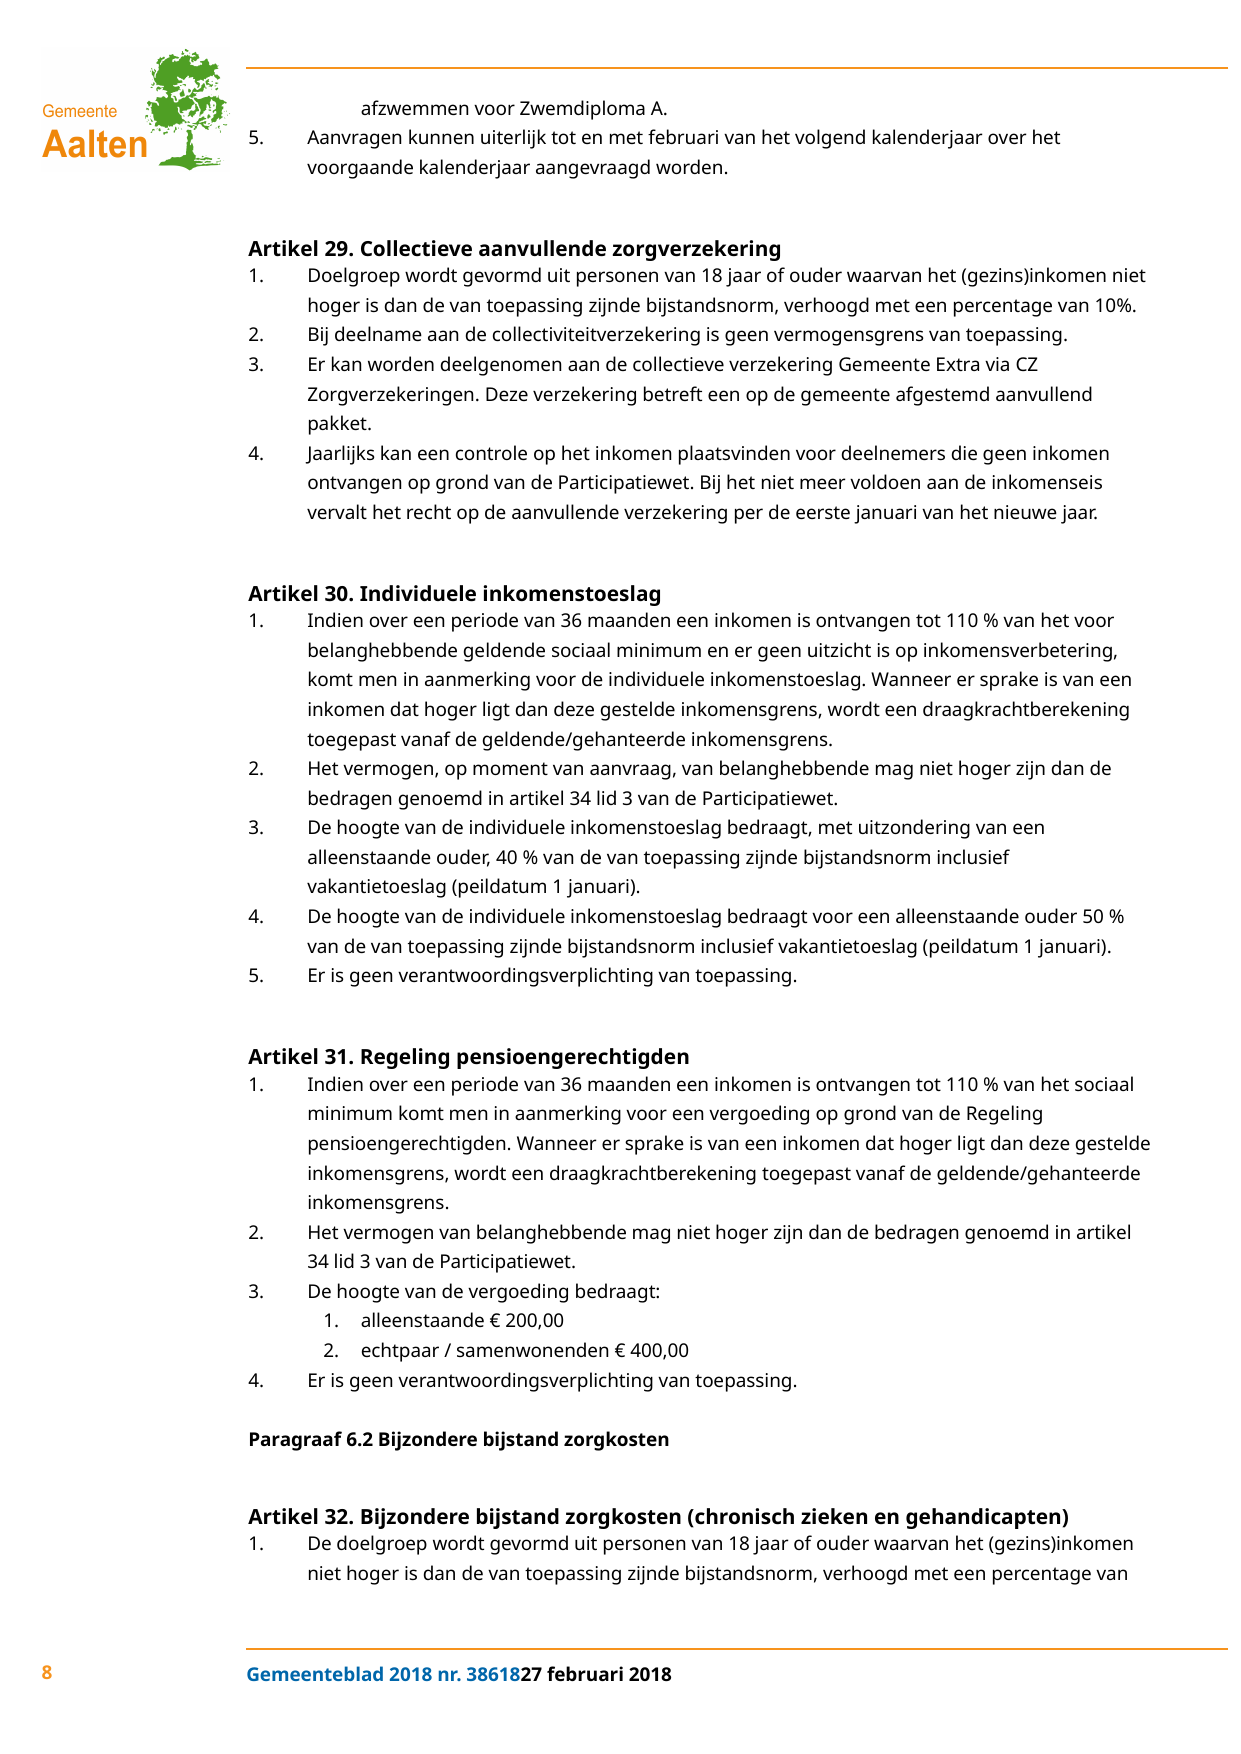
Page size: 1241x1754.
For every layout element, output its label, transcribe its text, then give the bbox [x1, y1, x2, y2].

list De hoogte van de individuele inkomenstoeslag bedraagt, met uitzondering van een alleenstaande ouder, 40 % van de van toepassing zijnde bijstandsnorm inclusief vakantietoeslag (peildatum 1 januari). [248, 814, 1152, 899]
list De hoogte van de vergoeding bedraagt: [248, 1278, 1152, 1304]
picture [41, 47, 231, 172]
list Indien over een periode van 36 maanden een inkomen is ontvangen tot 110 % van het sociaal minimum komt men in aanmerking voor een vergoeding op grond van de Regeling pensioengerechtigden. Wanneer er sprake is van een inkomen dat hoger ligt dan deze gestelde inkomensgrens, wordt een draagkrachtberekening toegepast vanaf de geldende/gehanteerde inkomensgrens. [248, 1071, 1152, 1215]
list alleenstaande € 200,00 [323, 1308, 1152, 1333]
text Paragraaf 6.2 Bijzondere bijstand zorgkosten [248, 1426, 1152, 1452]
list Er is geen verantwoordingsverplichting van toepassing. [248, 962, 1152, 988]
list Het vermogen van belanghebbende mag niet hoger zijn dan de bedragen genoemd in artikel 34 lid 3 van de Participatiewet. [248, 1219, 1152, 1274]
list echtpaar / samenwonenden € 400,00 [323, 1337, 1152, 1363]
list afzwemmen voor Zwemdiploma A. [323, 95, 1152, 121]
list Doelgroep wordt gevormd uit personen van 18 jaar of ouder waarvan het (gezins)inkomen niet hoger is dan de van toepassing zijnde bijstandsnorm, verhoogd met een percentage van 10%. [248, 262, 1152, 318]
text Artikel 32. Bijzondere bijstand zorgkosten (chronisch zieken en gehandicapten) [248, 1502, 1152, 1531]
list Indien over een periode van 36 maanden een inkomen is ontvangen tot 110 % van het voor belanghebbende geldende sociaal minimum en er geen uitzicht is op inkomensverbetering, komt men in aanmerking voor de individuele inkomenstoeslag. Wanneer er sprake is van een inkomen dat hoger ligt dan deze gestelde inkomensgrens, wordt een draagkrachtberekening toegepast vanaf de geldende/gehanteerde inkomensgrens. [248, 607, 1152, 752]
text Artikel 31. Regeling pensioengerechtigden [248, 1042, 1152, 1071]
list De hoogte van de individuele inkomenstoeslag bedraagt voor een alleenstaande ouder 50 % van de van toepassing zijnde bijstandsnorm inclusief vakantietoeslag (peildatum 1 januari). [248, 903, 1152, 959]
list De doelgroep wordt gevormd uit personen van 18 jaar of ouder waarvan het (gezins)inkomen niet hoger is dan de van toepassing zijnde bijstandsnorm, verhoogd met een percentage van [248, 1531, 1152, 1586]
text Artikel 29. Collectieve aanvullende zorgverzekering [248, 234, 1152, 262]
list Aanvragen kunnen uiterlijk tot en met februari van het volgend kalenderjaar over het voorgaande kalenderjaar aangevraagd worden. [248, 124, 1152, 180]
list Er kan worden deelgenomen aan de collectieve verzekering Gemeente Extra via CZ Zorgverzekeringen. Deze verzekering betreft een op de gemeente afgestemd aanvullend pakket. [248, 351, 1152, 436]
list Jaarlijks kan een controle op het inkomen plaatsvinden voor deelnemers die geen inkomen ontvangen op grond van de Participatiewet. Bij het niet meer voldoen aan de inkomenseis vervalt het recht op de aanvullende verzekering per de eerste januari van het nieuwe jaar. [248, 440, 1152, 525]
list Er is geen verantwoordingsverplichting van toepassing. [248, 1367, 1152, 1392]
text Artikel 30. Individuele inkomenstoeslag [248, 579, 1152, 607]
list Het vermogen, op moment van aanvraag, van belanghebbende mag niet hoger zijn dan de bedragen genoemd in artikel 34 lid 3 van de Participatiewet. [248, 755, 1152, 811]
list Bij deelname aan de collectiviteitverzekering is geen vermogensgrens van toepassing. [248, 322, 1152, 347]
